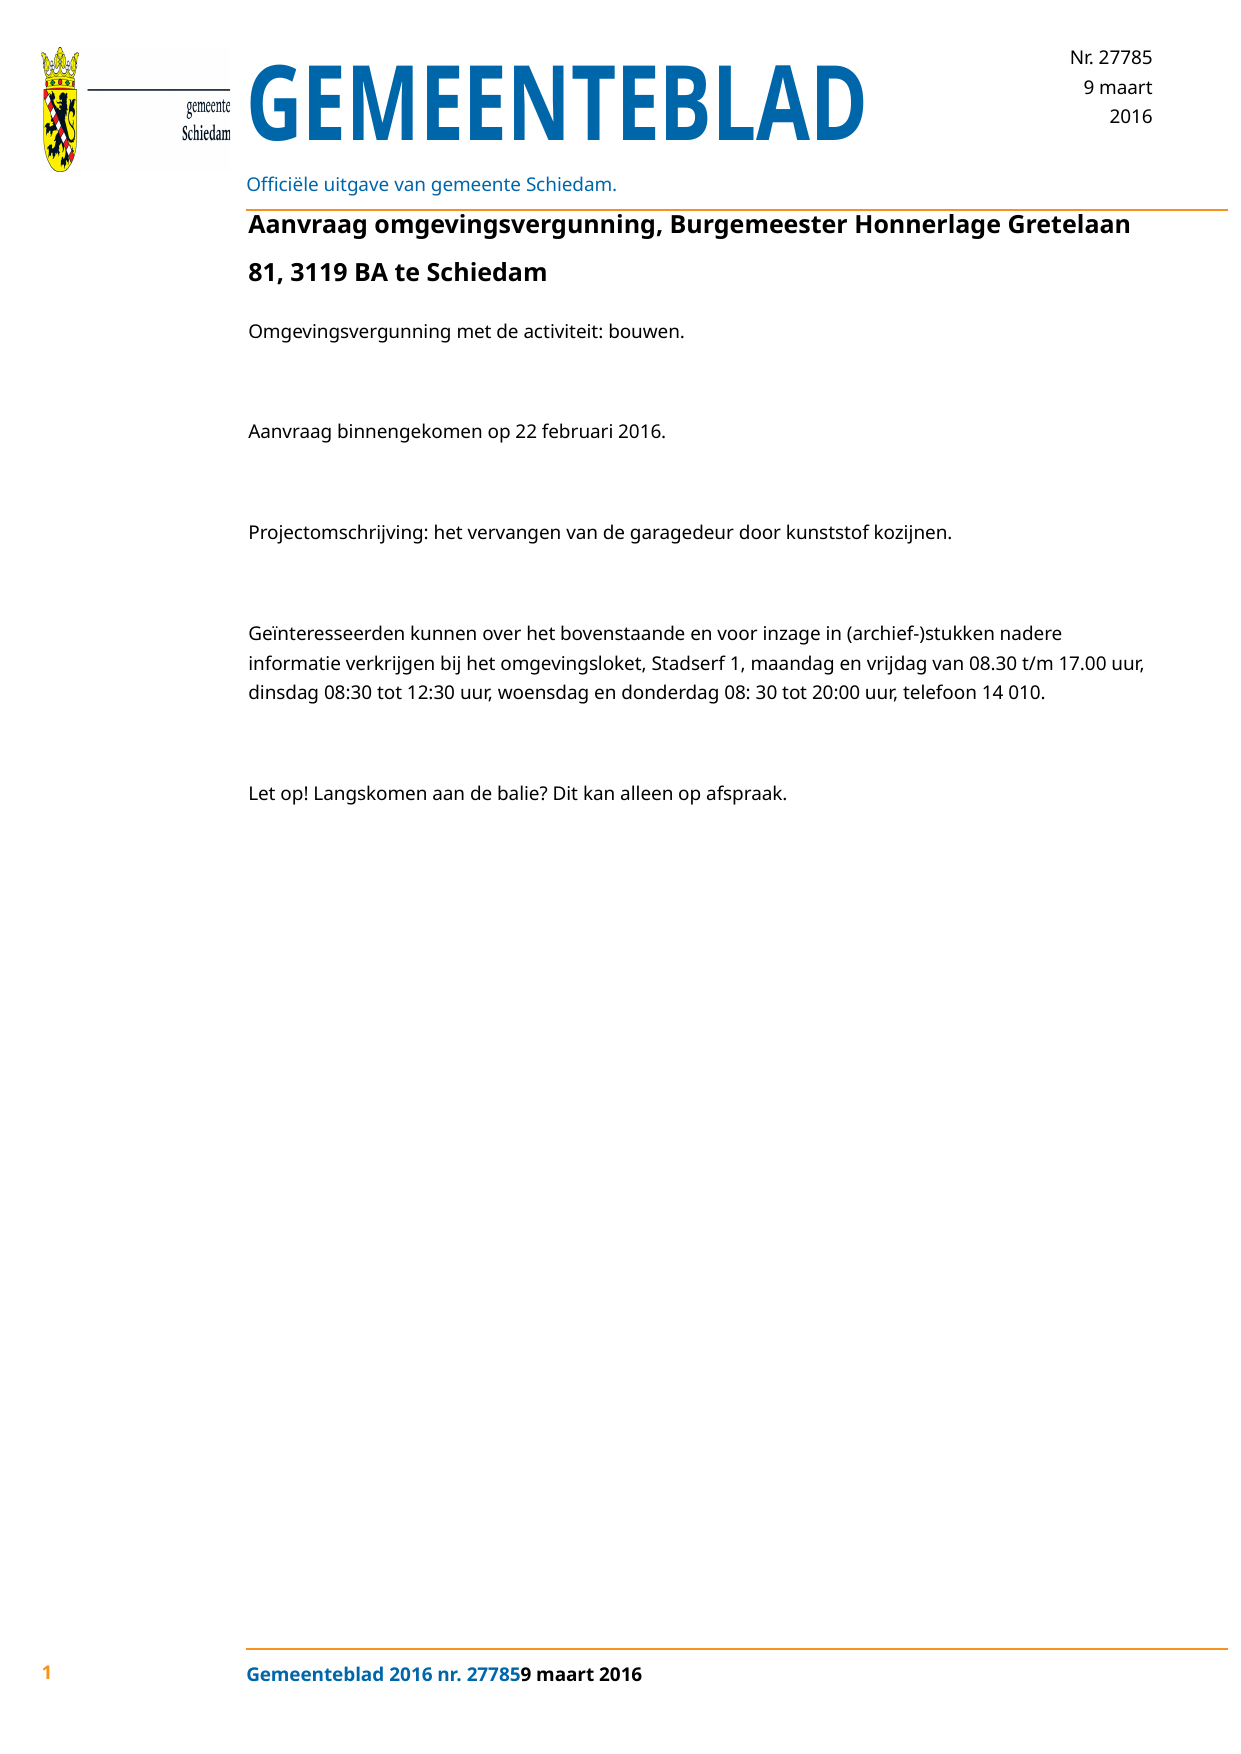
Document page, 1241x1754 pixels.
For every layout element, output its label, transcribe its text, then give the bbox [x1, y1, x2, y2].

text Let op! Langskomen aan de balie? Dit kan alleen op afspraak. [248, 780, 1152, 806]
text Geïnteresseerden kunnen over het bovenstaande en voor inzage in (archief-)stukken nadere informatie verkrijgen bij het omgevingsloket, Stadserf 1, maandag en vrijdag van 08.30 t/m 17.00 uur, dinsdag 08:30 tot 12:30 uur, woensdag en donderdag 08: 30 tot 20:00 uur, telefoon 14 010. [248, 620, 1152, 705]
text Projectomschrijving: het vervangen van de garagedeur door kunststof kozijnen. [248, 519, 1152, 545]
text Aanvraag binnengekomen op 22 februari 2016. [248, 419, 1152, 444]
picture [41, 47, 231, 172]
text Omgevingsvergunning met de activiteit: bouwen. [248, 318, 1152, 344]
text Aanvraag omgevingsvergunning, Burgemeester Honnerlage Gretelaan 81, 3119 BA te Schiedam [248, 211, 1152, 288]
